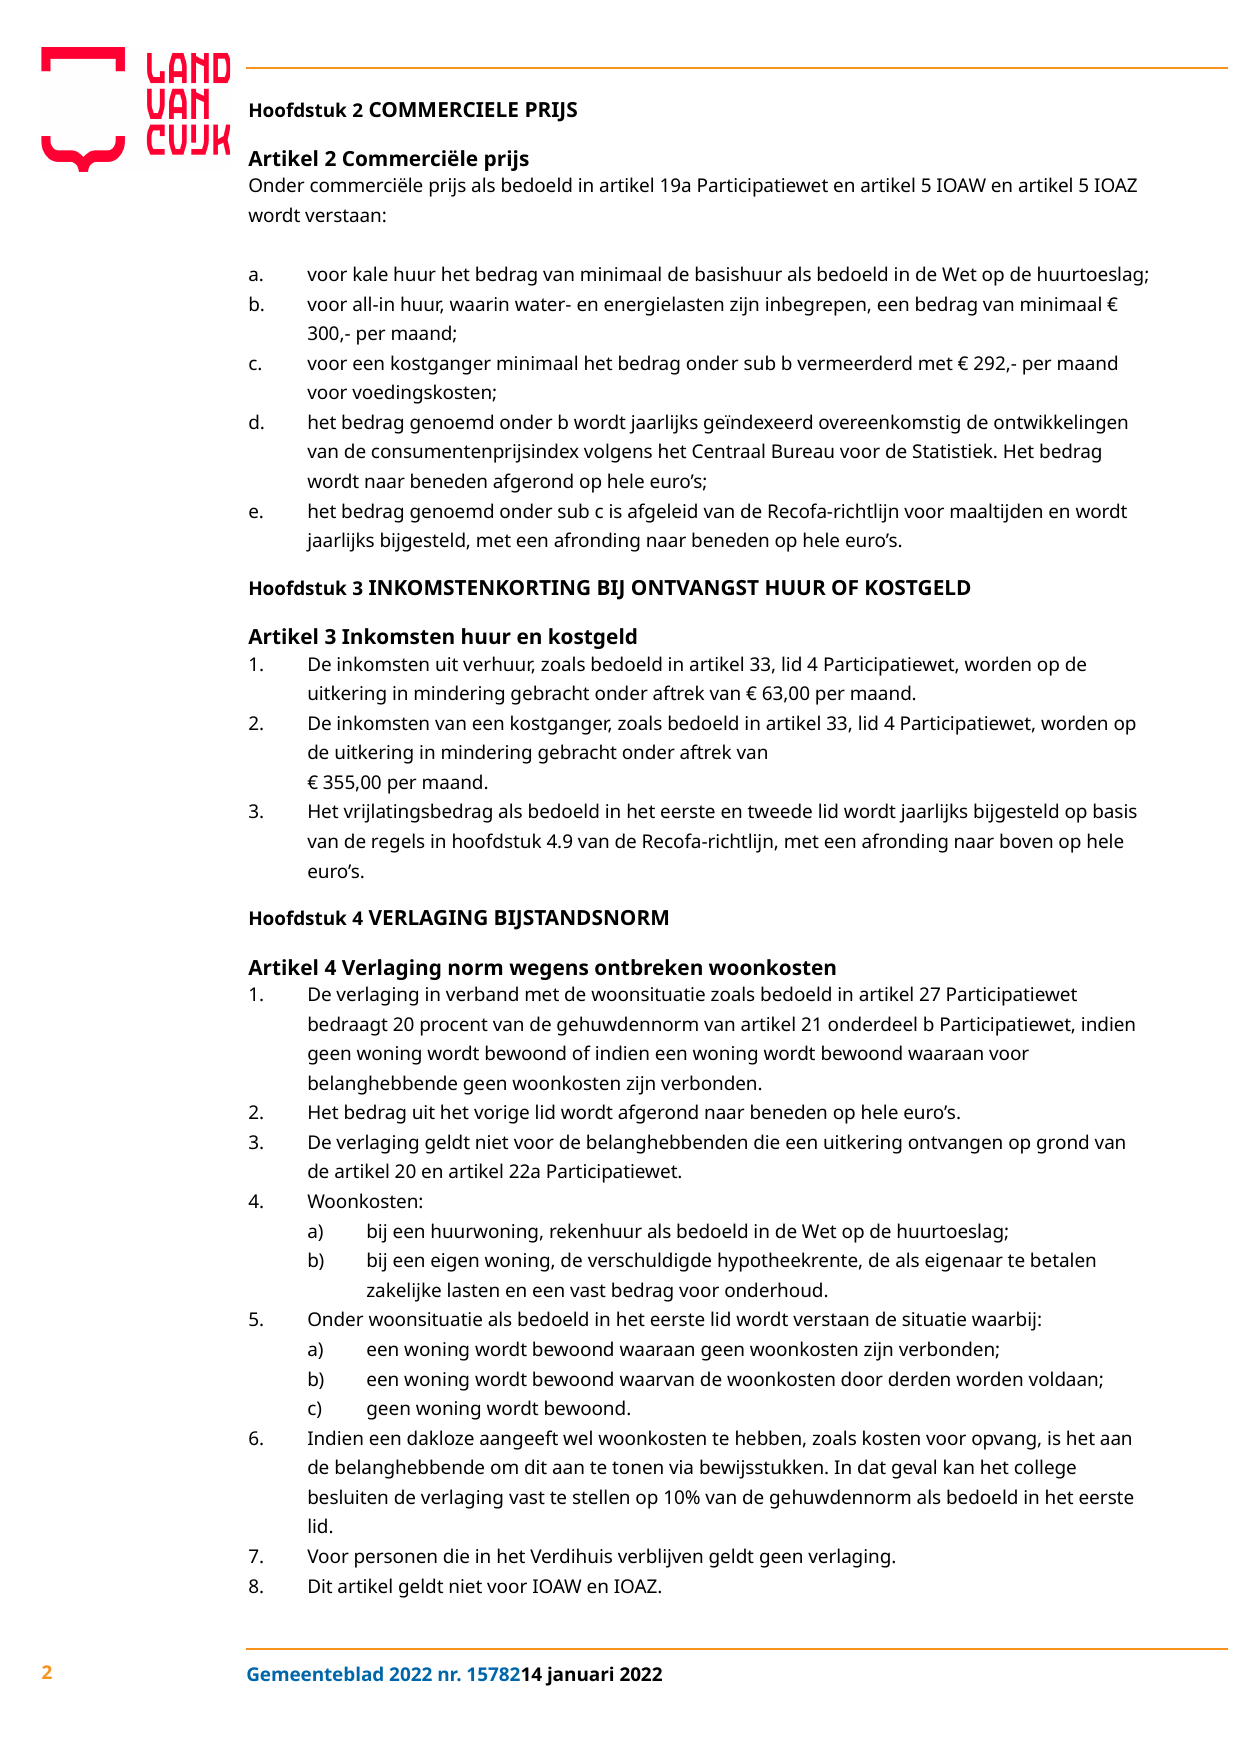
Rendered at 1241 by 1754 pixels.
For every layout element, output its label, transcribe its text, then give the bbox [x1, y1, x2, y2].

picture [41, 47, 231, 172]
list De verlaging geldt niet voor de belanghebbenden die een uitkering ontvangen op grond van de artikel 20 en artikel 22a Participatiewet. [248, 1129, 1152, 1184]
text Hoofdstuk 3 INKOMSTENKORTING BIJ ONTVANGST HUUR OF KOSTGELD [248, 573, 1152, 602]
list Dit artikel geldt niet voor IOAW en IOAZ. [248, 1573, 1152, 1599]
list een woning wordt bewoond waarvan de woonkosten door derden worden voldaan; [307, 1366, 1152, 1392]
list Het bedrag uit het vorige lid wordt afgerond naar beneden op hele euro’s. [248, 1099, 1152, 1125]
list voor all-in huur, waarin water- en energielasten zijn inbegrepen, een bedrag van minimaal € 300,- per maand; [248, 291, 1152, 346]
list Het vrijlatingsbedrag als bedoeld in het eerste en tweede lid wordt jaarlijks bijgesteld op basis van de regels in hoofdstuk 4.9 van de Recofa-richtlijn, met een afronding naar boven op hele euro’s. [248, 799, 1152, 884]
list voor een kostganger minimaal het bedrag onder sub b vermeerderd met € 292,- per maand voor voedingskosten; [248, 350, 1152, 405]
list Woonkosten: [248, 1188, 1152, 1214]
text Hoofdstuk 2 COMMERCIELE PRIJS [248, 95, 1152, 123]
list voor kale huur het bedrag van minimaal de basishuur als bedoeld in de Wet op de huurtoeslag; [248, 261, 1152, 287]
list bij een huurwoning, rekenhuur als bedoeld in de Wet op de huurtoeslag; [307, 1218, 1152, 1244]
text Artikel 3 Inkomsten huur en kostgeld [248, 622, 1152, 651]
list De inkomsten uit verhuur, zoals bedoeld in artikel 33, lid 4 Participatiewet, worden op de uitkering in mindering gebracht onder aftrek van € 63,00 per maand. [248, 651, 1152, 706]
list € 355,00 per maand. [248, 769, 1152, 795]
list een woning wordt bewoond waaraan geen woonkosten zijn verbonden; [307, 1336, 1152, 1362]
text Onder commerciële prijs als bedoeld in artikel 19a Participatiewet en artikel 5 IOAW en artikel 5 IOAZ wordt verstaan: [248, 172, 1152, 228]
list Onder woonsituatie als bedoeld in het eerste lid wordt verstaan de situatie waarbij: [248, 1307, 1152, 1332]
text Artikel 4 Verlaging norm wegens ontbreken woonkosten [248, 953, 1152, 981]
list Voor personen die in het Verdihuis verblijven geldt geen verlaging. [248, 1543, 1152, 1569]
list De inkomsten van een kostganger, zoals bedoeld in artikel 33, lid 4 Participatiewet, worden op de uitkering in mindering gebracht onder aftrek van [248, 710, 1152, 765]
text Hoofdstuk 4 VERLAGING BIJSTANDSNORM [248, 903, 1152, 932]
list het bedrag genoemd onder sub c is afgeleid van de Recofa-richtlijn voor maaltijden en wordt jaarlijks bijgesteld, met een afronding naar beneden op hele euro’s. [248, 498, 1152, 553]
list De verlaging in verband met de woonsituatie zoals bedoeld in artikel 27 Participatiewet bedraagt 20 procent van de gehuwdennorm van artikel 21 onderdeel b Participatiewet, indien geen woning wordt bewoond of indien een woning wordt bewoond waaraan voor belanghebbende geen woonkosten zijn verbonden. [248, 981, 1152, 1096]
list het bedrag genoemd onder b wordt jaarlijks geïndexeerd overeenkomstig de ontwikkelingen van de consumentenprijsindex volgens het Centraal Bureau voor de Statistiek. Het bedrag wordt naar beneden afgerond op hele euro’s; [248, 409, 1152, 494]
list geen woning wordt bewoond. [307, 1395, 1152, 1421]
list Indien een dakloze aangeeft wel woonkosten te hebben, zoals kosten voor opvang, is het aan de belanghebbende om dit aan te tonen via bewijsstukken. In dat geval kan het college besluiten de verlaging vast te stellen op 10% van de gehuwdennorm als bedoeld in het eerste lid. [248, 1425, 1152, 1539]
list bij een eigen woning, de verschuldigde hypotheekrente, de als eigenaar te betalen zakelijke lasten en een vast bedrag voor onderhoud. [307, 1247, 1152, 1303]
text Artikel 2 Commerciële prijs [248, 144, 1152, 172]
